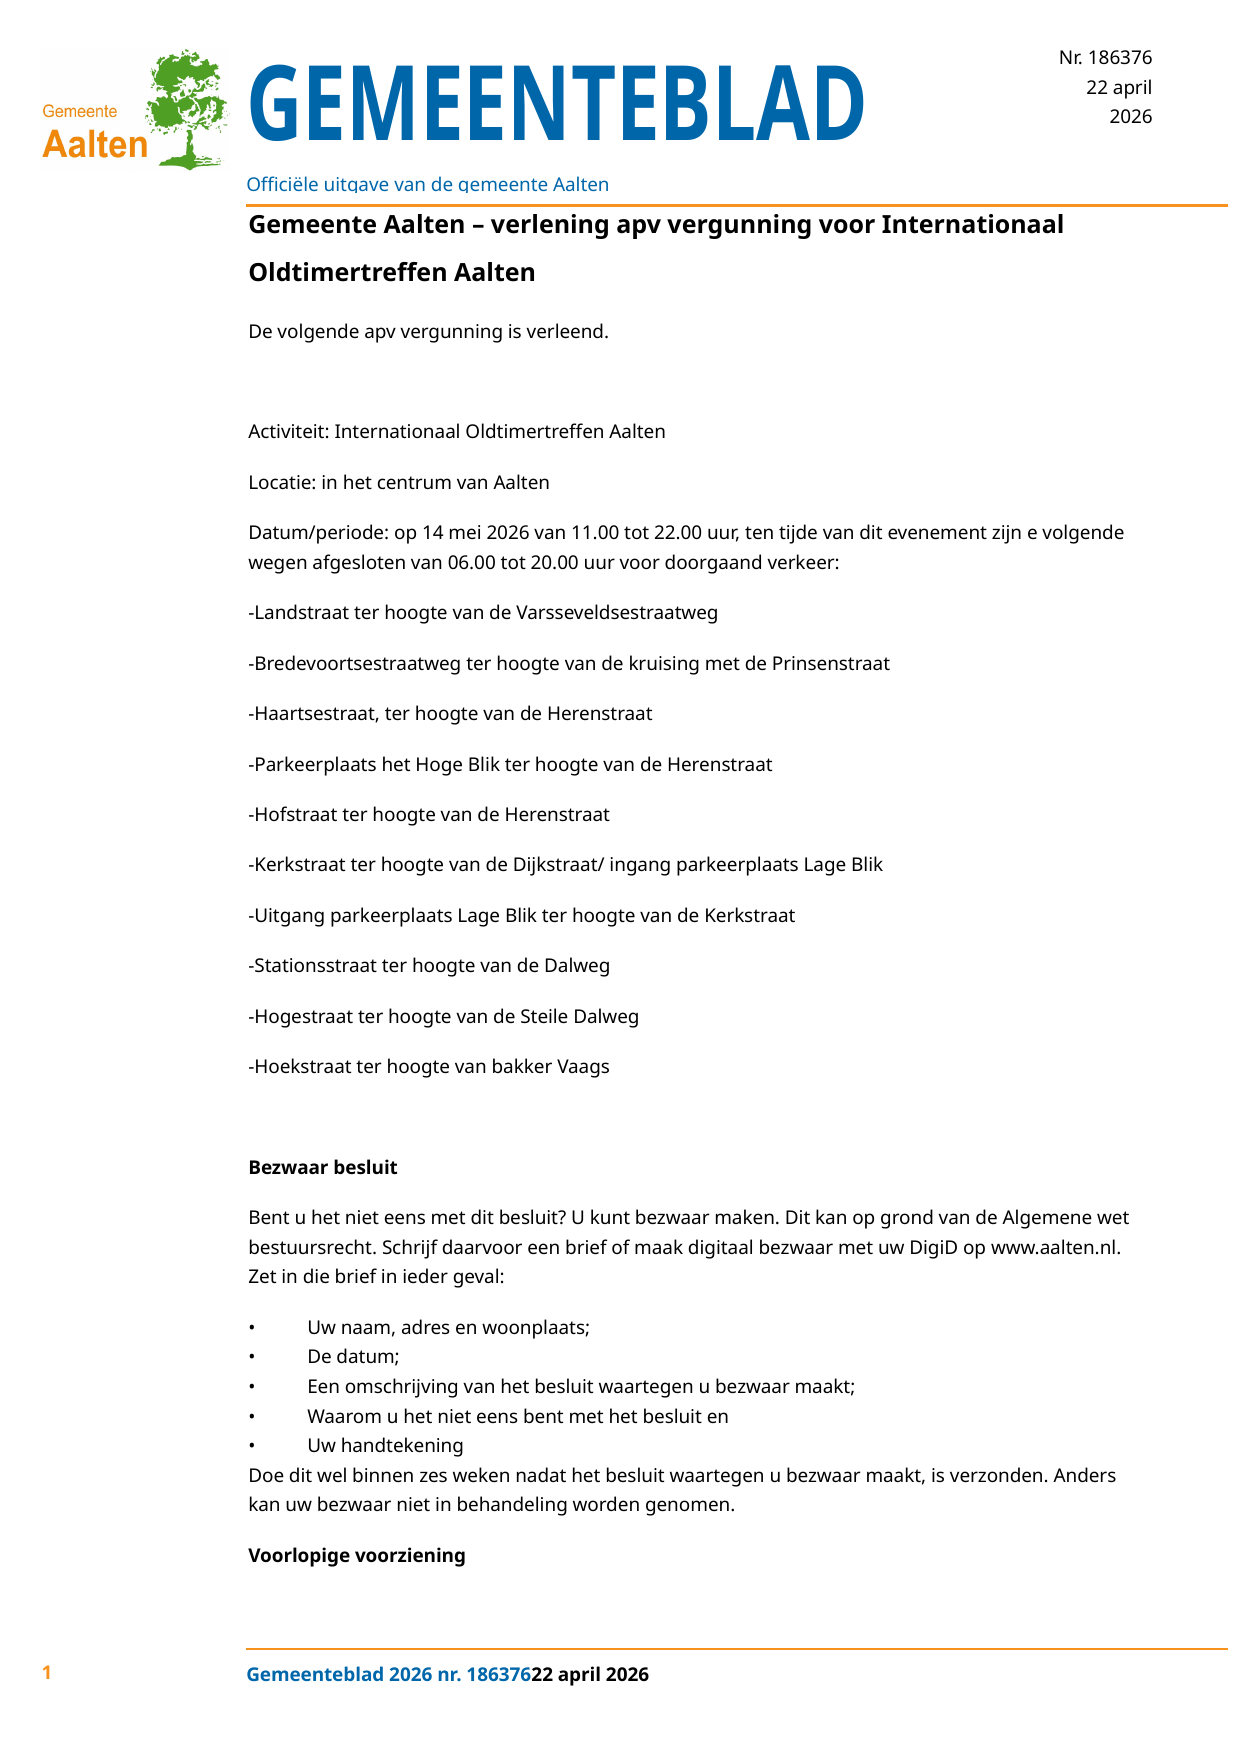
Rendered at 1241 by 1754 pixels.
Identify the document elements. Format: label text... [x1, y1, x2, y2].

text -Hogestraat ter hoogte van de Steile Dalweg [248, 1003, 1152, 1029]
list Waarom u het niet eens bent met het besluit en [248, 1403, 1152, 1429]
text -Haartsestraat, ter hoogte van de Herenstraat [248, 700, 1152, 726]
text Voorlopige voorziening [248, 1542, 1152, 1568]
text -Stationsstraat ter hoogte van de Dalweg [248, 952, 1152, 978]
text -Bredevoortsestraatweg ter hoogte van de kruising met de Prinsenstraat [248, 650, 1152, 676]
list De datum; [248, 1344, 1152, 1369]
text Bent u het niet eens met dit besluit? U kunt bezwaar maken. Dit kan op grond van de Algemene wet bestuursrecht. Schrijf daarvoor een brief of maak digitaal bezwaar met uw DigiD op www.aalten.nl. Zet in die brief in ieder geval: [248, 1204, 1152, 1289]
text Activiteit: Internationaal Oldtimertreffen Aalten [248, 419, 1152, 444]
text Locatie: in het centrum van Aalten [248, 469, 1152, 495]
list Uw handtekening [248, 1432, 1152, 1458]
text Gemeente Aalten – verlening apv vergunning voor Internationaal Oldtimertreffen Aalten [248, 207, 1152, 288]
picture [41, 47, 231, 172]
text Doe dit wel binnen zes weken nadat het besluit waartegen u bezwaar maakt, is verzonden. Anders kan uw bezwaar niet in behandeling worden genomen. [248, 1462, 1152, 1517]
text Datum/periode: op 14 mei 2026 van 11.00 tot 22.00 uur, ten tijde van dit evenement zijn e volgende wegen afgesloten van 06.00 tot 20.00 uur voor doorgaand verkeer: [248, 519, 1152, 575]
text -Hofstraat ter hoogte van de Herenstraat [248, 801, 1152, 827]
text -Landstraat ter hoogte van de Varsseveldsestraatweg [248, 599, 1152, 625]
text Bezwaar besluit [248, 1154, 1152, 1180]
list Een omschrijving van het besluit waartegen u bezwaar maakt; [248, 1373, 1152, 1399]
text De volgende apv vergunning is verleend. [248, 318, 1152, 344]
text -Hoekstraat ter hoogte van bakker Vaags [248, 1053, 1152, 1079]
text -Uitgang parkeerplaats Lage Blik ter hoogte van de Kerkstraat [248, 902, 1152, 928]
text -Kerkstraat ter hoogte van de Dijkstraat/ ingang parkeerplaats Lage Blik [248, 852, 1152, 877]
list Uw naam, adres en woonplaats; [248, 1314, 1152, 1340]
text -Parkeerplaats het Hoge Blik ter hoogte van de Herenstraat [248, 751, 1152, 777]
